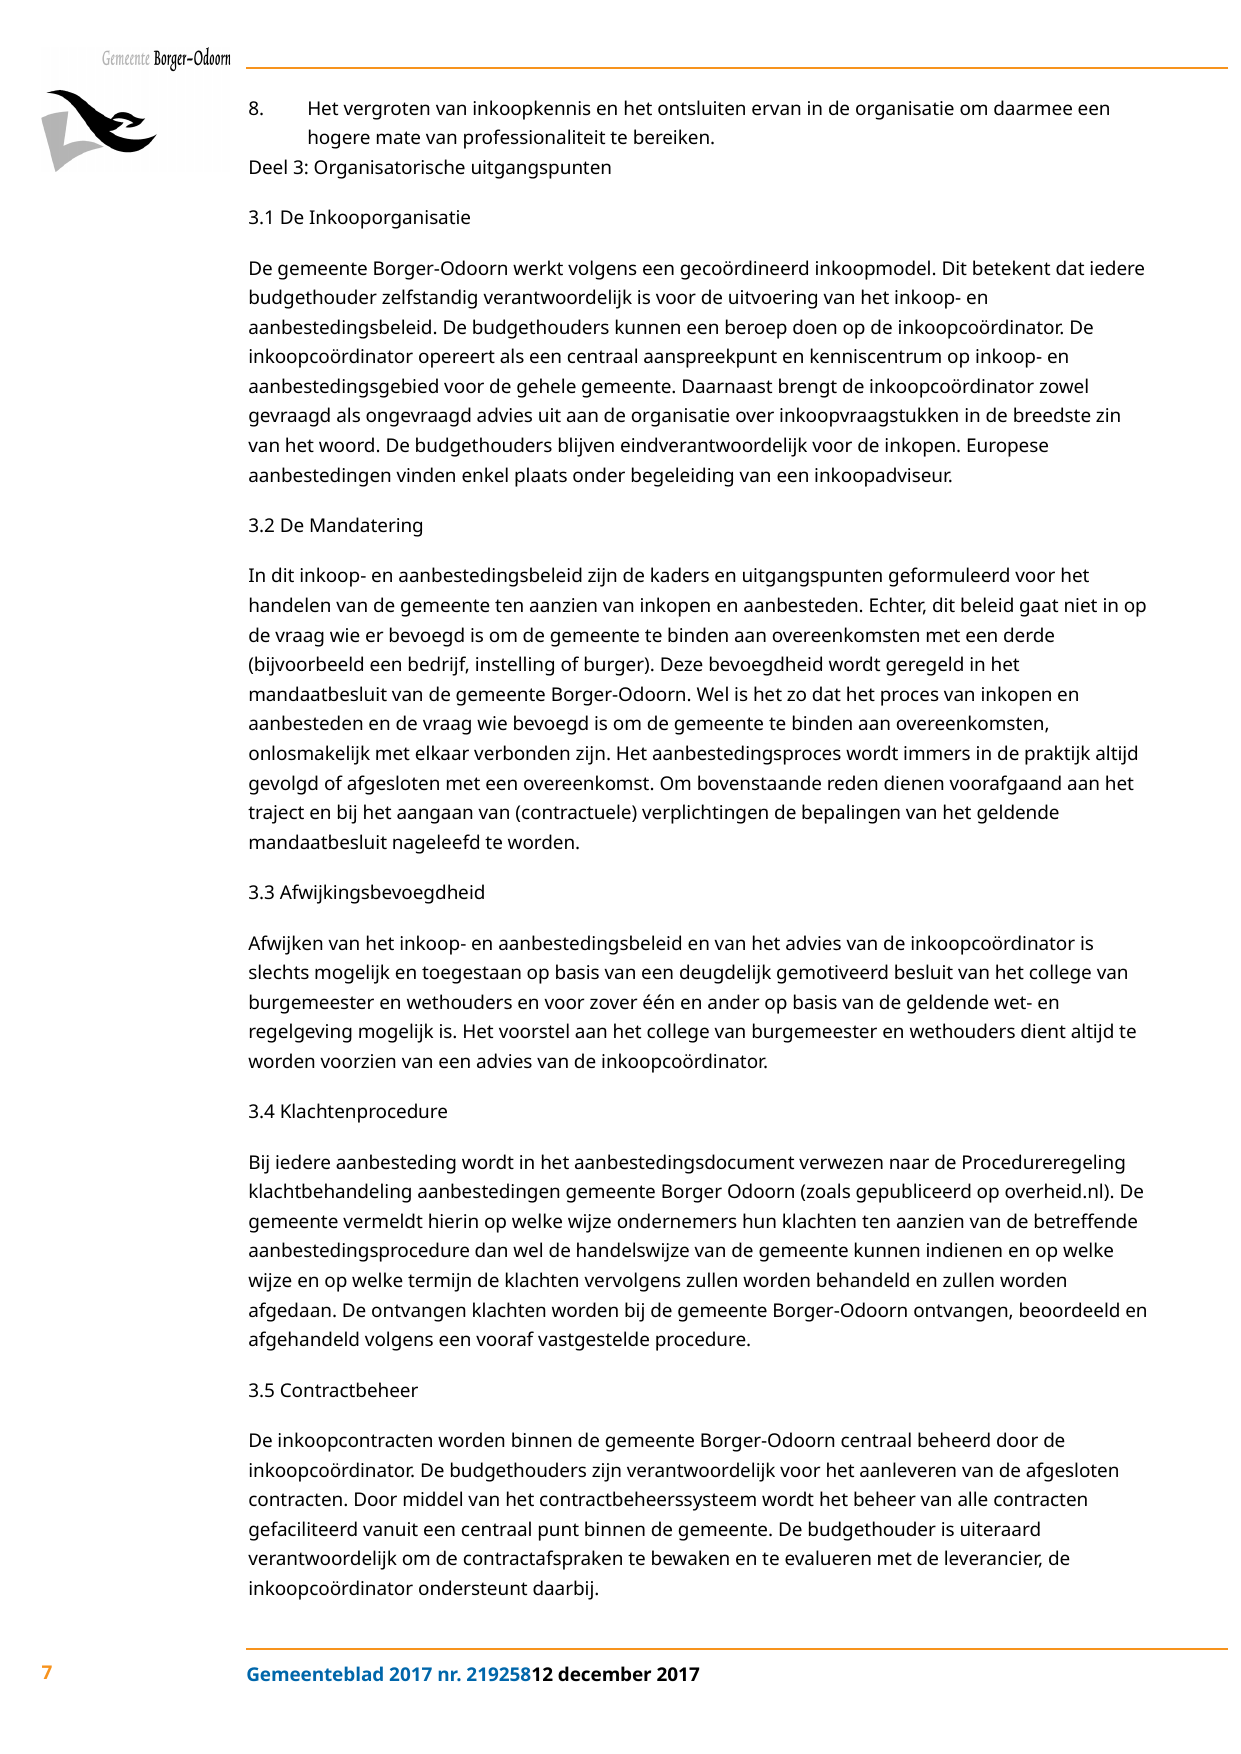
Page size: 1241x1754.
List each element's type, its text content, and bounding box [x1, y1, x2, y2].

text 3.4 Klachtenprocedure [248, 1098, 1152, 1124]
text 3.1 De Inkooporganisatie [248, 204, 1152, 230]
text 3.3 Afwijkingsbevoegdheid [248, 879, 1152, 905]
picture [41, 47, 231, 172]
text Afwijken van het inkoop- en aanbestedingsbeleid en van het advies van de inkoopcoördinator is slechts mogelijk en toegestaan op basis van een deugdelijk gemotiveerd besluit van het college van burgemeester en wethouders en voor zover één en ander op basis van de geldende wet- en regelgeving mogelijk is. Het voorstel aan het college van burgemeester en wethouders dient altijd te worden voorzien van een advies van de inkoopcoördinator. [248, 930, 1152, 1074]
text De inkoopcontracten worden binnen de gemeente Borger-Odoorn centraal beheerd door de inkoopcoördinator. De budgethouders zijn verantwoordelijk voor het aanleveren van de afgesloten contracten. Door middel van het contractbeheerssysteem wordt het beheer van alle contracten gefaciliteerd vanuit een centraal punt binnen de gemeente. De budgethouder is uiteraard verantwoordelijk om de contractafspraken te bewaken en te evalueren met de leverancier, de inkoopcoördinator ondersteunt daarbij. [248, 1427, 1152, 1601]
text 3.2 De Mandatering [248, 512, 1152, 538]
text De gemeente Borger-Odoorn werkt volgens een gecoördineerd inkoopmodel. Dit betekent dat iedere budgethouder zelfstandig verantwoordelijk is voor de uitvoering van het inkoop- en aanbestedingsbeleid. De budgethouders kunnen een beroep doen op de inkoopcoördinator. De inkoopcoördinator opereert als een centraal aanspreekpunt en kenniscentrum op inkoop- en aanbestedingsgebied voor de gehele gemeente. Daarnaast brengt de inkoopcoördinator zowel gevraagd als ongevraagd advies uit aan de organisatie over inkoopvraagstukken in de breedste zin van het woord. De budgethouders blijven eindverantwoordelijk voor de inkopen. Europese aanbestedingen vinden enkel plaats onder begeleiding van een inkoopadviseur. [248, 255, 1152, 488]
list Het vergroten van inkoopkennis en het ontsluiten ervan in de organisatie om daarmee een hogere mate van professionaliteit te bereiken. [248, 95, 1152, 150]
text Deel 3: Organisatorische uitgangspunten [248, 154, 1152, 180]
text Bij iedere aanbesteding wordt in het aanbestedingsdocument verwezen naar de Procedureregeling klachtbehandeling aanbestedingen gemeente Borger Odoorn (zoals gepubliceerd op overheid.nl). De gemeente vermeldt hierin op welke wijze ondernemers hun klachten ten aanzien van de betreffende aanbestedingsprocedure dan wel de handelswijze van de gemeente kunnen indienen en op welke wijze en op welke termijn de klachten vervolgens zullen worden behandeld en zullen worden afgedaan. De ontvangen klachten worden bij de gemeente Borger-Odoorn ontvangen, beoordeeld en afgehandeld volgens een vooraf vastgestelde procedure. [248, 1149, 1152, 1352]
text In dit inkoop- en aanbestedingsbeleid zijn de kaders en uitgangspunten geformuleerd voor het handelen van de gemeente ten aanzien van inkopen en aanbesteden. Echter, dit beleid gaat niet in op de vraag wie er bevoegd is om de gemeente te binden aan overeenkomsten met een derde (bijvoorbeeld een bedrijf, instelling of burger). Deze bevoegdheid wordt geregeld in het mandaatbesluit van de gemeente Borger-Odoorn. Wel is het zo dat het proces van inkopen en aanbesteden en de vraag wie bevoegd is om de gemeente te binden aan overeenkomsten, onlosmakelijk met elkaar verbonden zijn. Het aanbestedingsproces wordt immers in de praktijk altijd gevolgd of afgesloten met een overeenkomst. Om bovenstaande reden dienen voorafgaand aan het traject en bij het aangaan van (contractuele) verplichtingen de bepalingen van het geldende mandaatbesluit nageleefd te worden. [248, 563, 1152, 855]
text 3.5 Contractbeheer [248, 1377, 1152, 1403]
